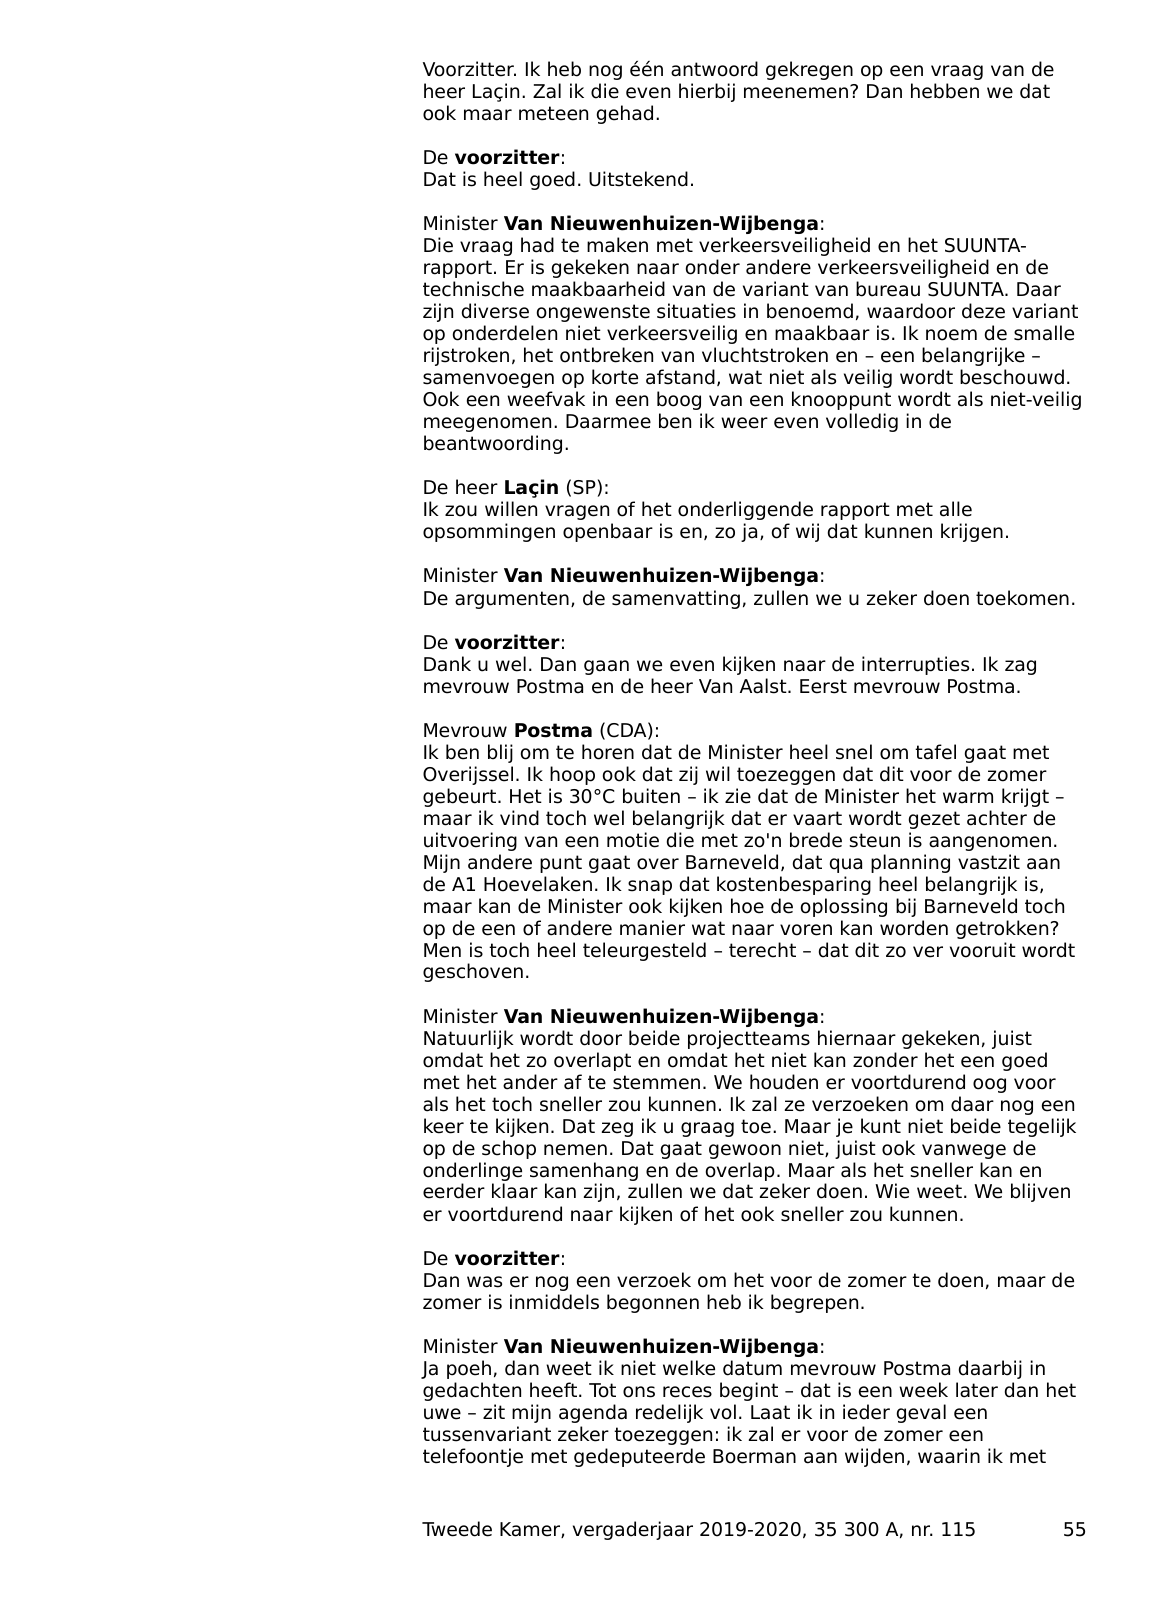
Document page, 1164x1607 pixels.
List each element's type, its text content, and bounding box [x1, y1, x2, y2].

text Dan was er nog een verzoek om het voor de zomer te doen, maar de zomer is inmiddels begonnen heb ik begrepen. [422, 1269, 1087, 1313]
text Minister Van Nieuwenhuizen-Wijbenga: [422, 565, 1087, 587]
text Mevrouw Postma (CDA): [422, 720, 1087, 742]
text Minister Van Nieuwenhuizen-Wijbenga: [422, 1336, 1087, 1358]
text Minister Van Nieuwenhuizen-Wijbenga: [422, 1006, 1087, 1028]
text Dank u wel. Dan gaan we even kijken naar de interrupties. Ik zag mevrouw Postma en de heer Van Aalst. Eerst mevrouw Postma. [422, 653, 1087, 697]
text De argumenten, de samenvatting, zullen we u zeker doen toekomen. [422, 587, 1087, 609]
text Ja poeh, dan weet ik niet welke datum mevrouw Postma daarbij in gedachten heeft. Tot ons reces begint – dat is een week later dan het uwe – zit mijn agenda redelijk vol. Laat ik in ieder geval een tussenvariant zeker toezeggen: ik zal er voor de zomer een telefoontje met gedeputeerde Boerman aan wijden, waarin ik met [422, 1358, 1087, 1468]
text De voorzitter: [422, 632, 1087, 653]
text De heer Laçin (SP): [422, 477, 1087, 499]
text Natuurlijk wordt door beide projectteams hiernaar gekeken, juist omdat het zo overlapt en omdat het niet kan zonder het een goed met het ander af te stemmen. We houden er voortdurend oog voor als het toch sneller zou kunnen. Ik zal ze verzoeken om daar nog een keer te kijken. Dat zeg ik u graag toe. Maar je kunt niet beide tegelijk op de schop nemen. Dat gaat gewoon niet, juist ook vanwege de onderlinge samenhang en de overlap. Maar als het sneller kan en eerder klaar kan zijn, zullen we dat zeker doen. Wie weet. We blijven er voortdurend naar kijken of het ook sneller zou kunnen. [422, 1028, 1087, 1225]
text Dat is heel goed. Uitstekend. [422, 169, 1087, 191]
text Voorzitter. Ik heb nog één antwoord gekregen op een vraag van de heer Laçin. Zal ik die even hierbij meenemen? Dan hebben we dat ook maar meteen gehad. [422, 59, 1087, 125]
text De voorzitter: [422, 1248, 1087, 1269]
text De voorzitter: [422, 147, 1087, 169]
text Ik zou willen vragen of het onderliggende rapport met alle opsommingen openbaar is en, zo ja, of wij dat kunnen krijgen. [422, 499, 1087, 543]
text Die vraag had te maken met verkeersveiligheid en het SUUNTA-rapport. Er is gekeken naar onder andere verkeersveiligheid en de technische maakbaarheid van de variant van bureau SUUNTA. Daar zijn diverse ongewenste situaties in benoemd, waardoor deze variant op onderdelen niet verkeersveilig en maakbaar is. Ik noem de smalle rijstroken, het ontbreken van vluchtstroken en – een belangrijke – samenvoegen op korte afstand, wat niet als veilig wordt beschouwd. Ook een weefvak in een boog van een knooppunt wordt als niet-veilig meegenomen. Daarmee ben ik weer even volledig in de beantwoording. [422, 235, 1087, 455]
text Ik ben blij om te horen dat de Minister heel snel om tafel gaat met Overijssel. Ik hoop ook dat zij wil toezeggen dat dit voor de zomer gebeurt. Het is 30°C buiten – ik zie dat de Minister het warm krijgt – maar ik vind toch wel belangrijk dat er vaart wordt gezet achter de uitvoering van een motie die met zo'n brede steun is aangenomen. Mijn andere punt gaat over Barneveld, dat qua planning vastzit aan de A1 Hoevelaken. Ik snap dat kostenbesparing heel belangrijk is, maar kan de Minister ook kijken hoe de oplossing bij Barneveld toch op de een of andere manier wat naar voren kan worden getrokken? Men is toch heel teleurgesteld – terecht – dat dit zo ver vooruit wordt geschoven. [422, 742, 1087, 983]
text Minister Van Nieuwenhuizen-Wijbenga: [422, 213, 1087, 235]
